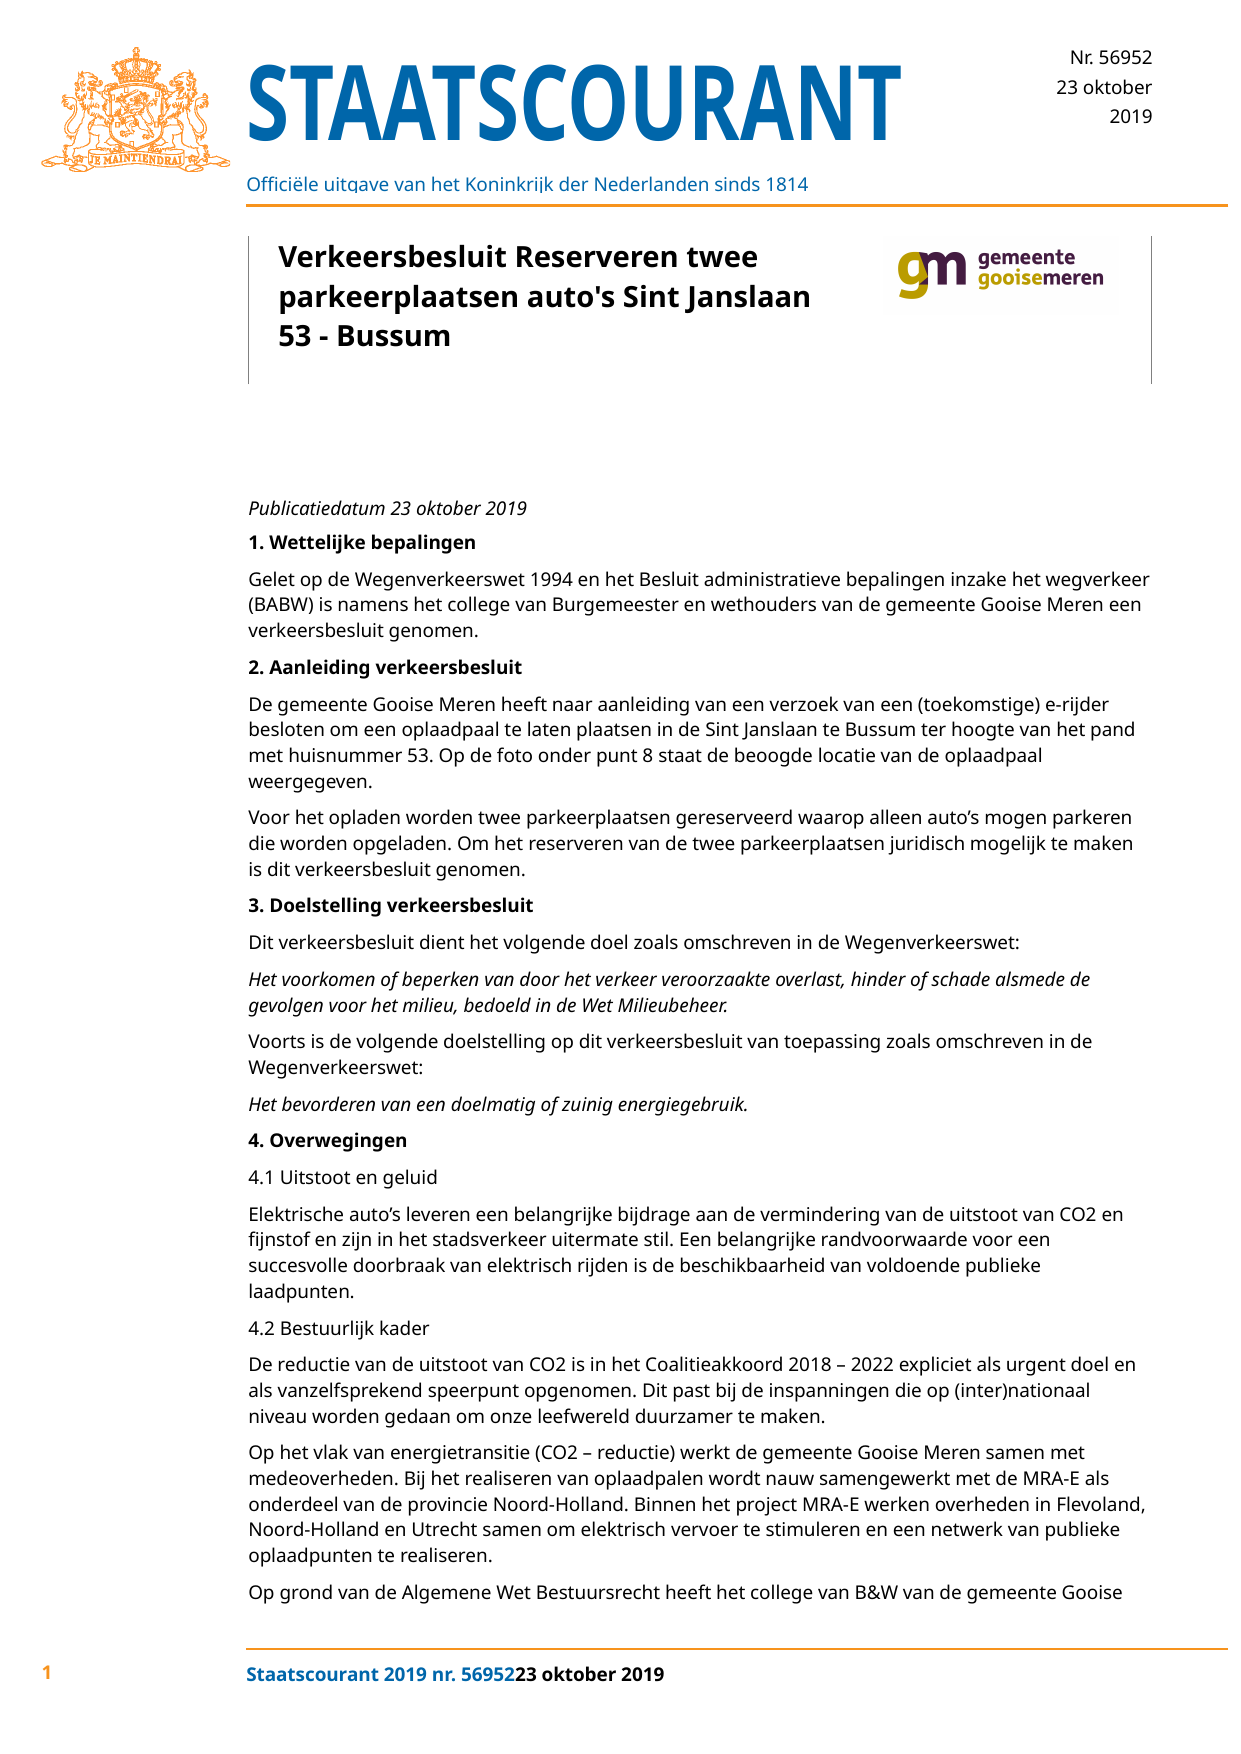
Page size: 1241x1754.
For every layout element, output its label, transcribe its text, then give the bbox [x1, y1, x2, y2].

table_header [850, 236, 1151, 384]
text 4.1 Uitstoot en geluid [248, 1164, 1152, 1190]
text Het bevorderen van een doelmatig of zuinig energiegebruik. [248, 1091, 1152, 1117]
text Voorts is de volgende doelstelling op dit verkeersbesluit van toepassing zoals omschreven in de Wegenverkeerswet: [248, 1028, 1152, 1080]
picture [882, 236, 1119, 315]
text Dit verkeersbesluit dient het volgende doel zoals omschreven in de Wegenverkeerswet: [248, 929, 1152, 955]
picture [41, 47, 231, 172]
text Op grond van de Algemene Wet Bestuursrecht heeft het college van B&W van de gemeente Gooise [248, 1579, 1152, 1605]
text 1. Wettelijke bepalingen [248, 529, 1152, 555]
text Elektrische auto’s leveren een belangrijke bijdrage aan de vermindering van de uitstoot van CO2 en fijnstof en zijn in het stadsverkeer uitermate stil. Een belangrijke randvoorwaarde voor een succesvolle doorbraak van elektrisch rijden is de beschikbaarheid van voldoende publieke laadpunten. [248, 1201, 1152, 1304]
text 3. Doelstelling verkeersbesluit [248, 893, 1152, 918]
text Gelet op de Wegenverkeerswet 1994 en het Besluit administratieve bepalingen inzake het wegverkeer (BABW) is namens het college van Burgemeester en wethouders van de gemeente Gooise Meren een verkeersbesluit genomen. [248, 566, 1152, 643]
text De gemeente Gooise Meren heeft naar aanleiding van een verzoek van een (toekomstige) e-rijder besloten om een oplaadpaal te laten plaatsen in de Sint Janslaan te Bussum ter hoogte van het pand met huisnummer 53. Op de foto onder punt 8 staat de beoogde locatie van de oplaadpaal weergegeven. [248, 691, 1152, 794]
text Voor het opladen worden twee parkeerplaatsen gereserveerd waarop alleen auto’s mogen parkeren die worden opgeladen. Om het reserveren van de twee parkeerplaatsen juridisch mogelijk te maken is dit verkeersbesluit genomen. [248, 804, 1152, 882]
text Publicatiedatum 23 oktober 2019 [248, 495, 1152, 521]
text 4.2 Bestuurlijk kader [248, 1315, 1152, 1340]
text 4. Overwegingen [248, 1127, 1152, 1153]
text Op het vlak van energietransitie (CO2 – reductie) werkt de gemeente Gooise Meren samen met medeoverheden. Bij het realiseren van oplaadpalen wordt nauw samengewerkt met de MRA-E als onderdeel van de provincie Noord-Holland. Binnen het project MRA-E werken overheden in Flevoland, Noord-Holland en Utrecht samen om elektrisch vervoer te stimuleren en een netwerk van publieke oplaadpunten te realiseren. [248, 1439, 1152, 1568]
text 2. Aanleiding verkeersbesluit [248, 654, 1152, 680]
text Het voorkomen of beperken van door het verkeer veroorzaakte overlast, hinder of schade alsmede de gevolgen voor het milieu, bedoeld in de Wet Milieubeheer. [248, 966, 1152, 1017]
text De reductie van de uitstoot van CO2 is in het Coalitieakkoord 2018 – 2022 expliciet als urgent doel en als vanzelfsprekend speerpunt opgenomen. Dit past bij de inspanningen die op (inter)nationaal niveau worden gedaan om onze leefwereld duurzamer te maken. [248, 1351, 1152, 1428]
table_header Verkeersbesluit Reserveren twee parkeerplaatsen auto's Sint Janslaan 53 - Bussum [249, 236, 850, 384]
